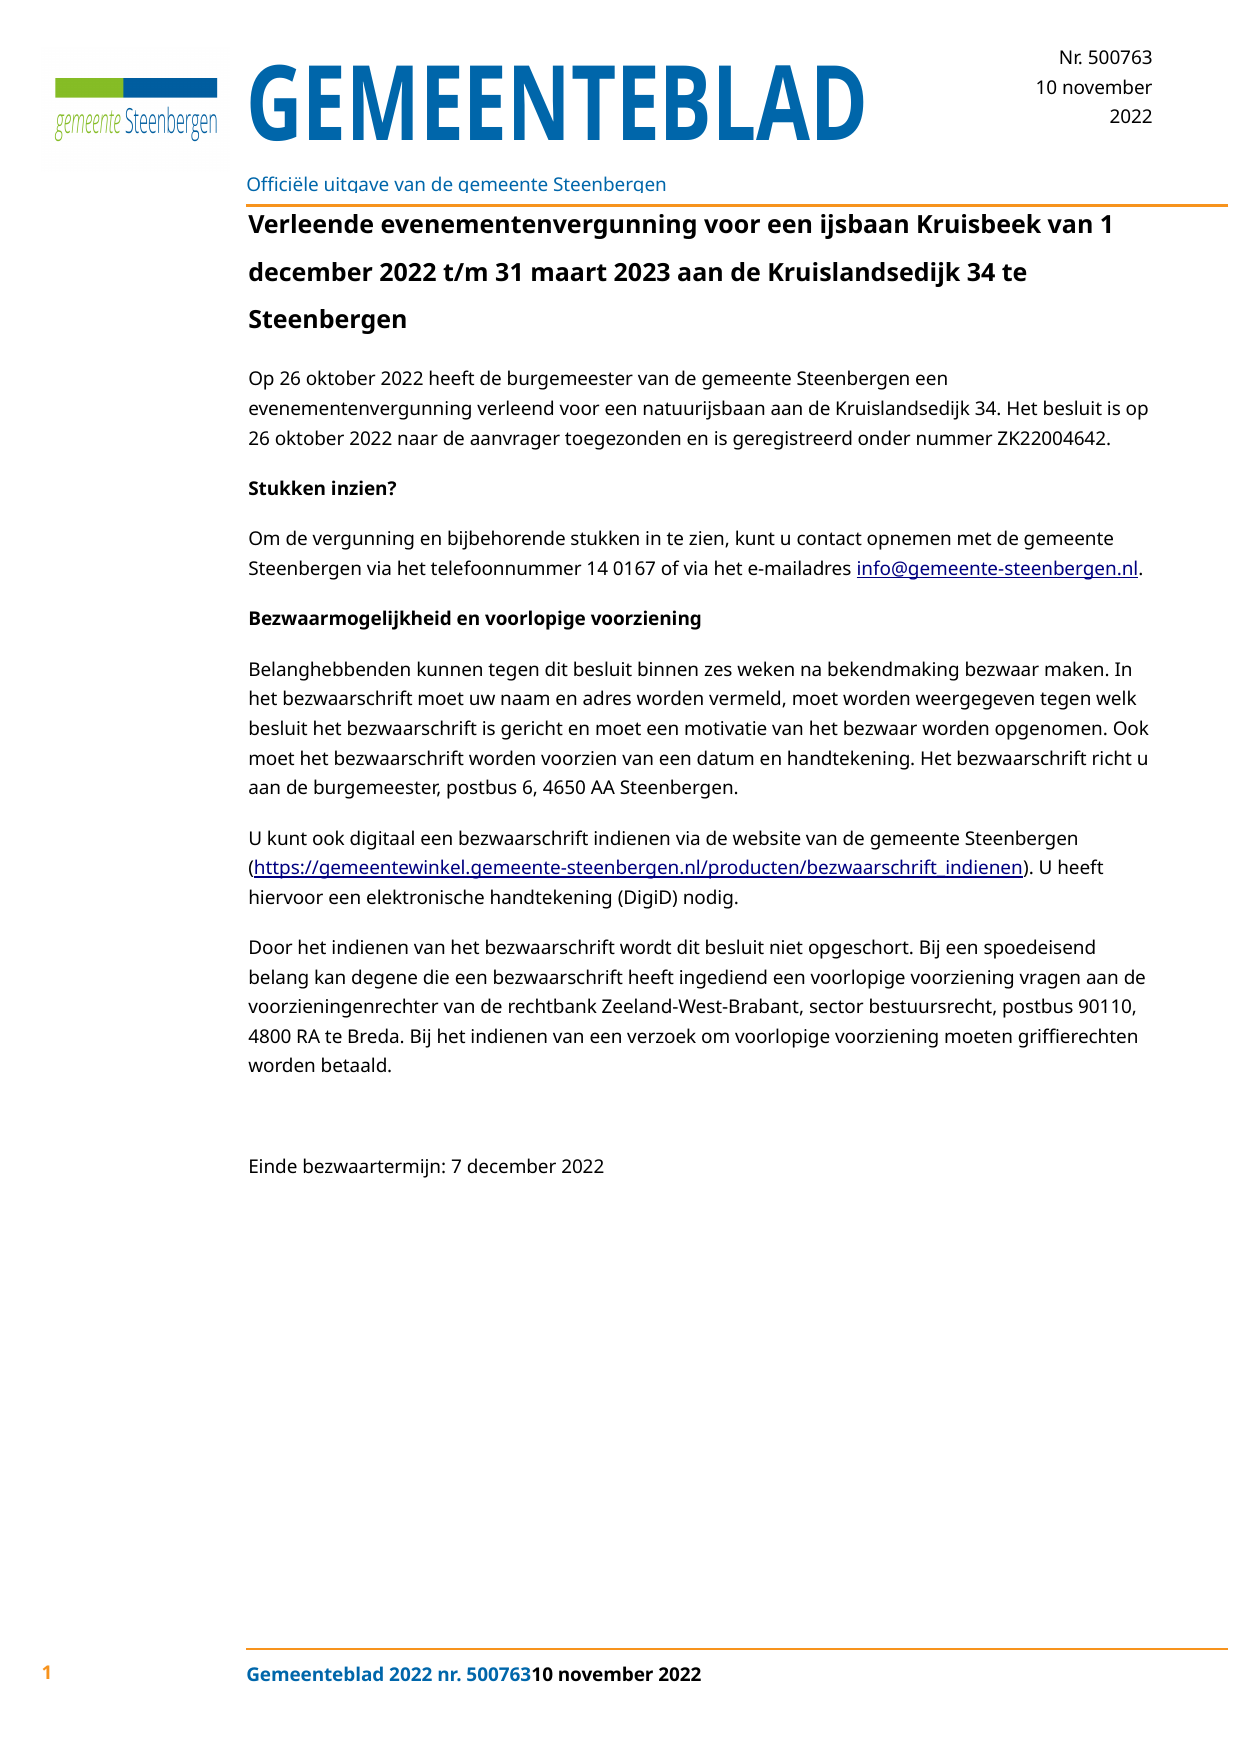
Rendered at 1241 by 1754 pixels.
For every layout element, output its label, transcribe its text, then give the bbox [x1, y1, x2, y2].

text Op 26 oktober 2022 heeft de burgemeester van de gemeente Steenbergen een evenementenvergunning verleend voor een natuurijsbaan aan de Kruislandsedijk 34. Het besluit is op 26 oktober 2022 naar de aanvrager toegezonden en is geregistreerd onder nummer ZK22004642. [248, 366, 1152, 450]
text Belanghebbenden kunnen tegen dit besluit binnen zes weken na bekendmaking bezwaar maken. In het bezwaarschrift moet uw naam en adres worden vermeld, moet worden weergegeven tegen welk besluit het bezwaarschrift is gericht en moet een motivatie van het bezwaar worden opgenomen. Ook moet het bezwaarschrift worden voorzien van een datum en handtekening. Het bezwaarschrift richt u aan de burgemeester, postbus 6, 4650 AA Steenbergen. [248, 656, 1152, 800]
text U kunt ook digitaal een bezwaarschrift indienen via de website van de gemeente Steenbergen (https://gemeentewinkel.gemeente-steenbergen.nl/producten/bezwaarschrift_indienen). U heeft hiervoor een elektronische handtekening (DigiD) nodig. [248, 825, 1152, 909]
text ­ [248, 1103, 1152, 1129]
text Stukken inzien? [248, 475, 1152, 501]
text Einde bezwaartermijn: 7 december 2022 [248, 1153, 1152, 1179]
text Bezwaarmogelijkheid en voorlopige voorziening [248, 606, 1152, 631]
text Door het indienen van het bezwaarschrift wordt dit besluit niet opgeschort. Bij een spoedeisend belang kan degene die een bezwaarschrift heeft ingediend een voorlopige voorziening vragen aan de voorzieningenrechter van de rechtbank Zeeland-West-Brabant, sector bestuursrecht, postbus 90110, 4800 RA te Breda. Bij het indienen van een verzoek om voorlopige voorziening moeten griffierechten worden betaald. [248, 934, 1152, 1078]
text Om de vergunning en bijbehorende stukken in te zien, kunt u contact opnemen met de gemeente Steenbergen via het telefoonnummer 14 0167 of via het e-mailadres info@gemeente-steenbergen.nl. [248, 526, 1152, 581]
text Verleende evenementenvergunning voor een ijsbaan Kruisbeek van 1 december 2022 t/m 31 maart 2023 aan de Kruislandsedijk 34 te Steenbergen [248, 207, 1152, 336]
picture [41, 47, 231, 172]
